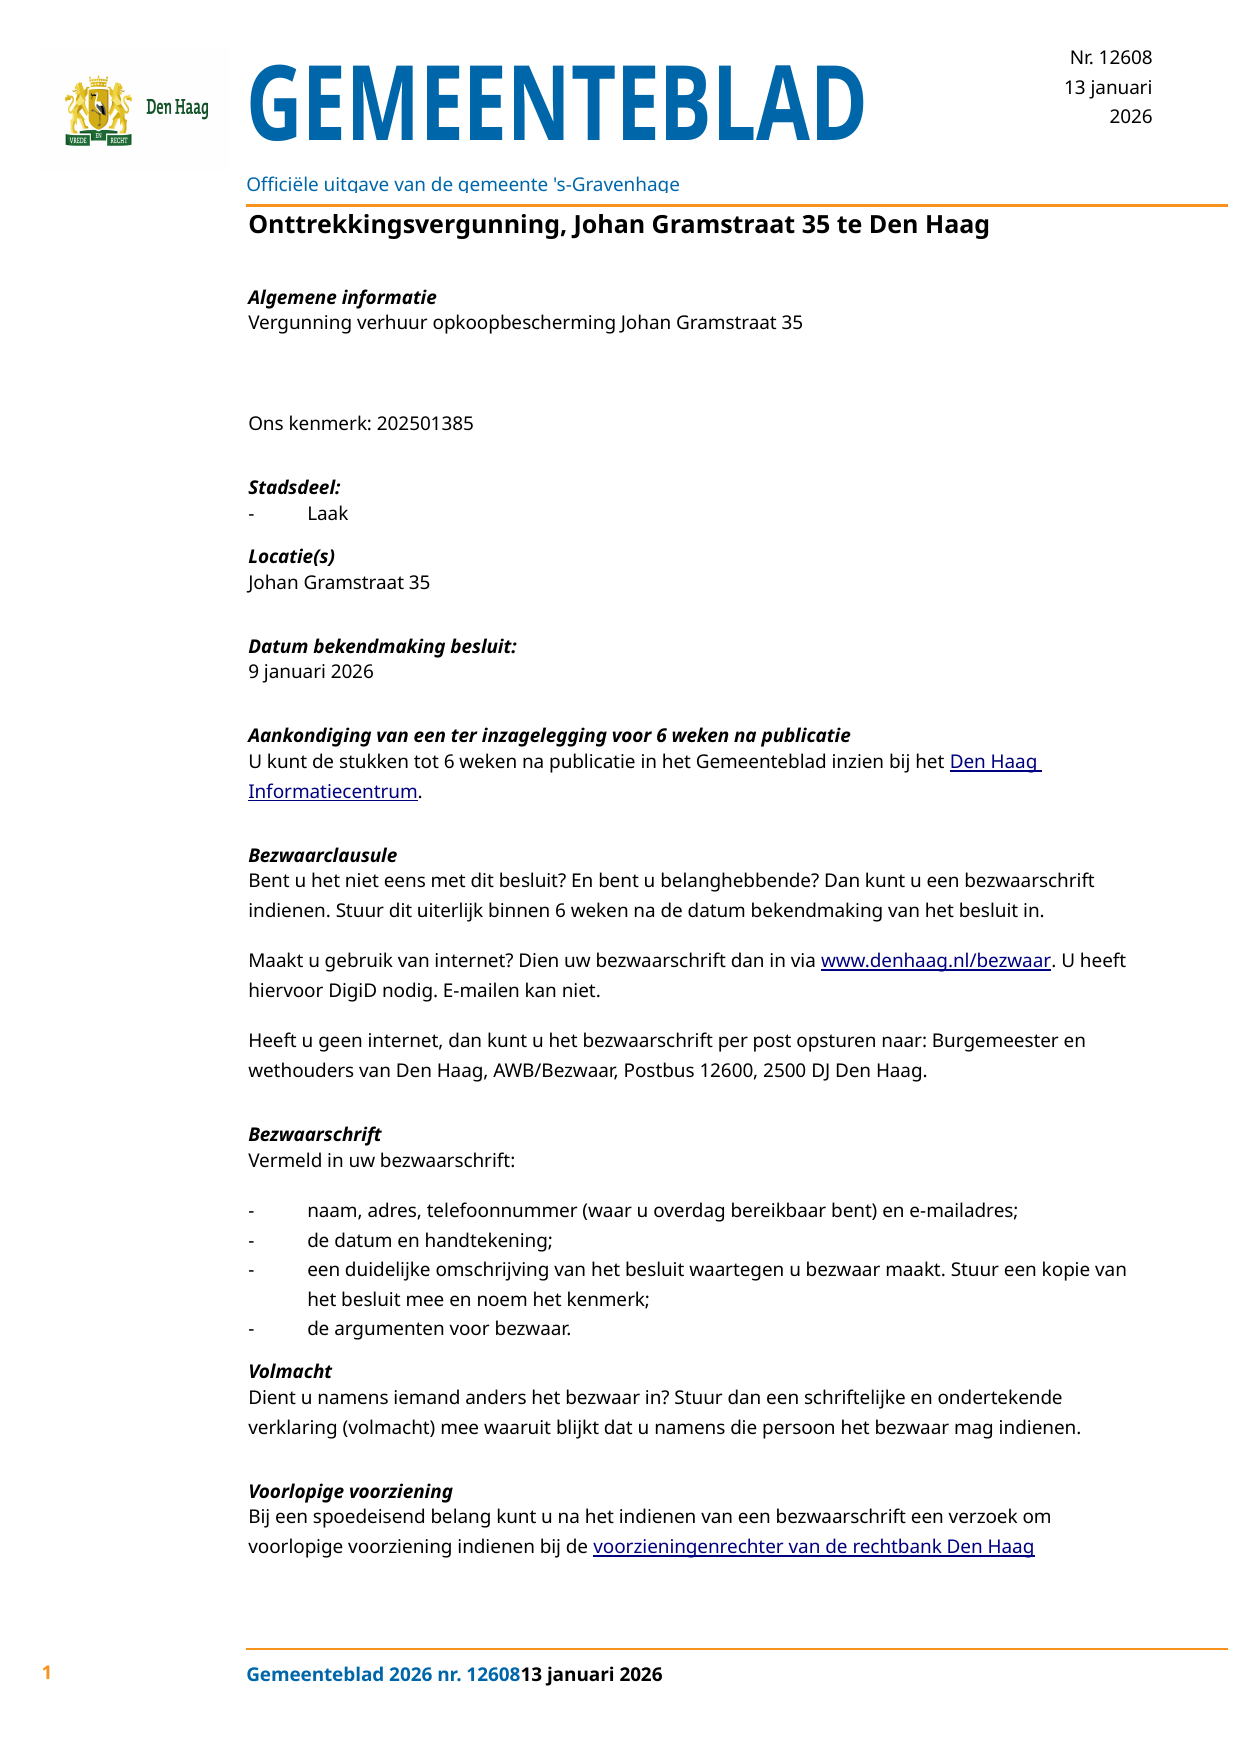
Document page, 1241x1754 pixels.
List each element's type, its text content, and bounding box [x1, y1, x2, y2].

text Aankondiging van een ter inzagelegging voor 6 weken na publicatie [248, 723, 1152, 748]
text Bent u het niet eens met dit besluit? En bent u belanghebbende? Dan kunt u een bezwaarschrift indienen. Stuur dit uiterlijk binnen 6 weken na de datum bekendmaking van het besluit in. [248, 868, 1152, 923]
list Laak [248, 500, 1152, 526]
text Ons kenmerk: 202501385 [248, 410, 1152, 436]
text Bezwaarschrift [248, 1121, 1152, 1147]
text Stadsdeel: [248, 474, 1152, 500]
text Vermeld in uw bezwaarschrift: [248, 1147, 1152, 1173]
text U kunt de stukken tot 6 weken na publicatie in het Gemeenteblad inzien bij het Den Haag Informatiecentrum. [248, 748, 1152, 804]
list naam, adres, telefoonnummer (waar u overdag bereikbaar bent) en e-mailadres; [248, 1197, 1152, 1223]
text Datum bekendmaking besluit: [248, 633, 1152, 659]
text Onttrekkingsvergunning, Johan Gramstraat 35 te Den Haag [248, 207, 1152, 241]
text Voorlopige voorziening [248, 1478, 1152, 1504]
text Bij een spoedeisend belang kunt u na het indienen van een bezwaarschrift een verzoek om voorlopige voorziening indienen bij de voorzieningenrechter van de rechtbank Den Haag [248, 1504, 1152, 1559]
text Dient u namens iemand anders het bezwaar in? Stuur dan een schriftelijke en ondertekende verklaring (volmacht) mee waaruit blijkt dat u namens die persoon het bezwaar mag indienen. [248, 1384, 1152, 1440]
text Vergunning verhuur opkoopbescherming Johan Gramstraat 35 [248, 309, 1152, 335]
picture [41, 47, 231, 172]
text Johan Gramstraat 35 [248, 569, 1152, 595]
list de datum en handtekening; [248, 1227, 1152, 1253]
text 9 januari 2026 [248, 659, 1152, 684]
text Maakt u gebruik van internet? Dien uw bezwaarschrift dan in via www.denhaag.nl/bezwaar. U heeft hiervoor DigiD nodig. E-mailen kan niet. [248, 948, 1152, 1003]
text Algemene informatie [248, 284, 1152, 309]
text Locatie(s) [248, 543, 1152, 569]
text Heeft u geen internet, dan kunt u het bezwaarschrift per post opsturen naar: Burgemeester en wethouders van Den Haag, AWB/Bezwaar, Postbus 12600, 2500 DJ Den Haag. [248, 1028, 1152, 1083]
text Bezwaarclausule [248, 842, 1152, 868]
text Volmacht [248, 1359, 1152, 1384]
list een duidelijke omschrijving van het besluit waartegen u bezwaar maakt. Stuur een kopie van het besluit mee en noem het kenmerk; [248, 1256, 1152, 1312]
list de argumenten voor bezwaar. [248, 1316, 1152, 1341]
